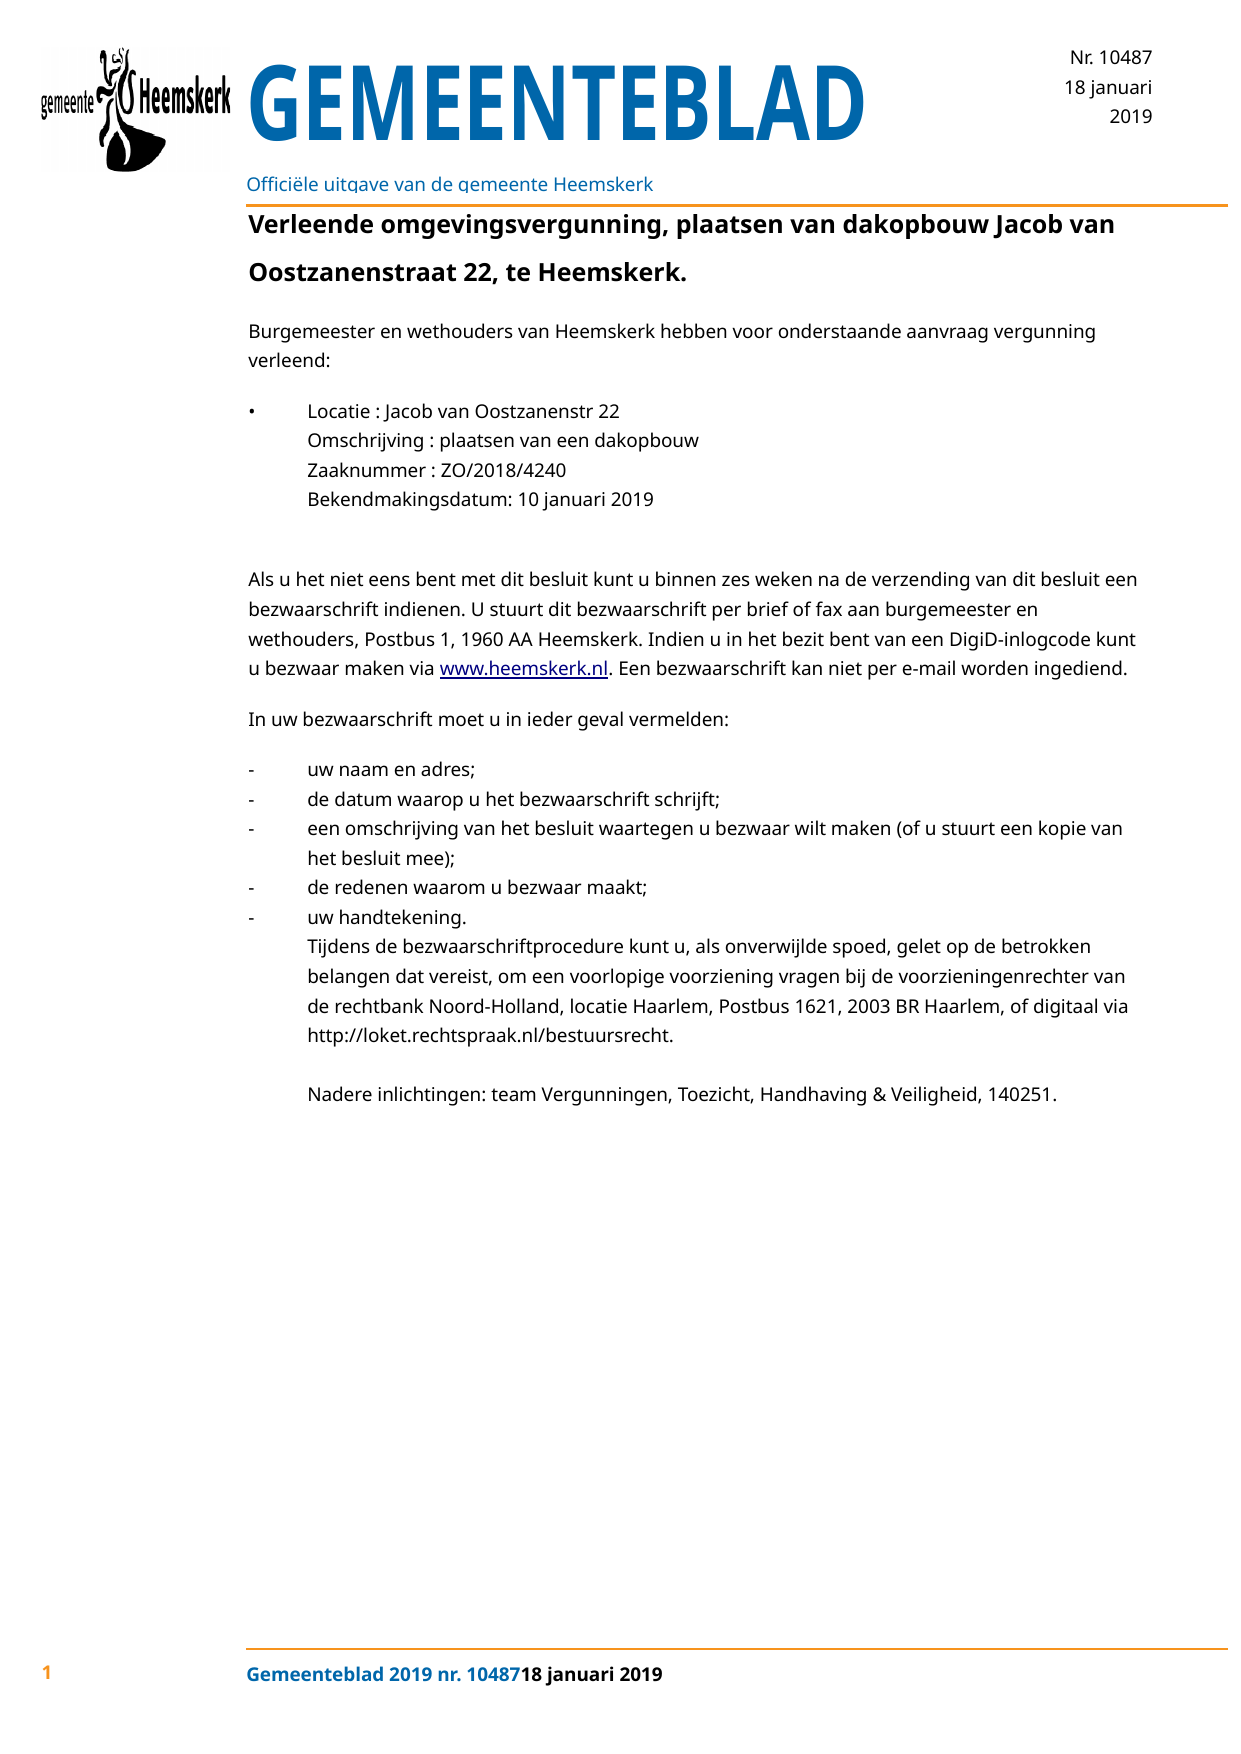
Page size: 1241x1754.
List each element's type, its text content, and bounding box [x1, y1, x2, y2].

list Omschrijving : plaatsen van een dakopbouw [248, 427, 1152, 453]
list de datum waarop u het bezwaarschrift schrijft; [248, 786, 1152, 812]
list Nadere inlichtingen: team Vergunningen, Toezicht, Handhaving & Veiligheid, 140251. [248, 1082, 1152, 1107]
list uw naam en adres; [248, 756, 1152, 782]
text Verleende omgevingsvergunning, plaatsen van dakopbouw Jacob van Oostzanenstraat 22, te Heemskerk. [248, 207, 1152, 288]
list een omschrijving van het besluit waartegen u bezwaar wilt maken (of u stuurt een kopie van het besluit mee); [248, 815, 1152, 871]
list Bekendmakingsdatum: 10 januari 2019 [248, 487, 1152, 512]
list uw handtekening. [248, 904, 1152, 930]
text Als u het niet eens bent met dit besluit kunt u binnen zes weken na de verzending van dit besluit een bezwaarschrift indienen. U stuurt dit bezwaarschrift per brief of fax aan burgemeester en wethouders, Postbus 1, 1960 AA Heemskerk. Indien u in het bezit bent van een DigiD-inlogcode kunt u bezwaar maken via www.heemskerk.nl. Een bezwaarschrift kan niet per e-mail worden ingediend. [248, 567, 1152, 681]
list Tijdens de bezwaarschriftprocedure kunt u, als onverwijlde spoed, gelet op de betrokken belangen dat vereist, om een voorlopige voorziening vragen bij de voorzieningenrechter van de rechtbank Noord-Holland, locatie Haarlem, Postbus 1621, 2003 BR Haarlem, of digitaal via http://loket.rechtspraak.nl/bestuursrecht. [248, 934, 1152, 1048]
text Burgemeester en wethouders van Heemskerk hebben voor onderstaande aanvraag vergunning verleend: [248, 318, 1152, 373]
list Locatie : Jacob van Oostzanenstr 22 [248, 398, 1152, 424]
text In uw bezwaarschrift moet u in ieder geval vermelden: [248, 706, 1152, 732]
list Zaaknummer : ZO/2018/4240 [248, 457, 1152, 483]
list de redenen waarom u bezwaar maakt; [248, 874, 1152, 900]
picture [41, 47, 231, 172]
